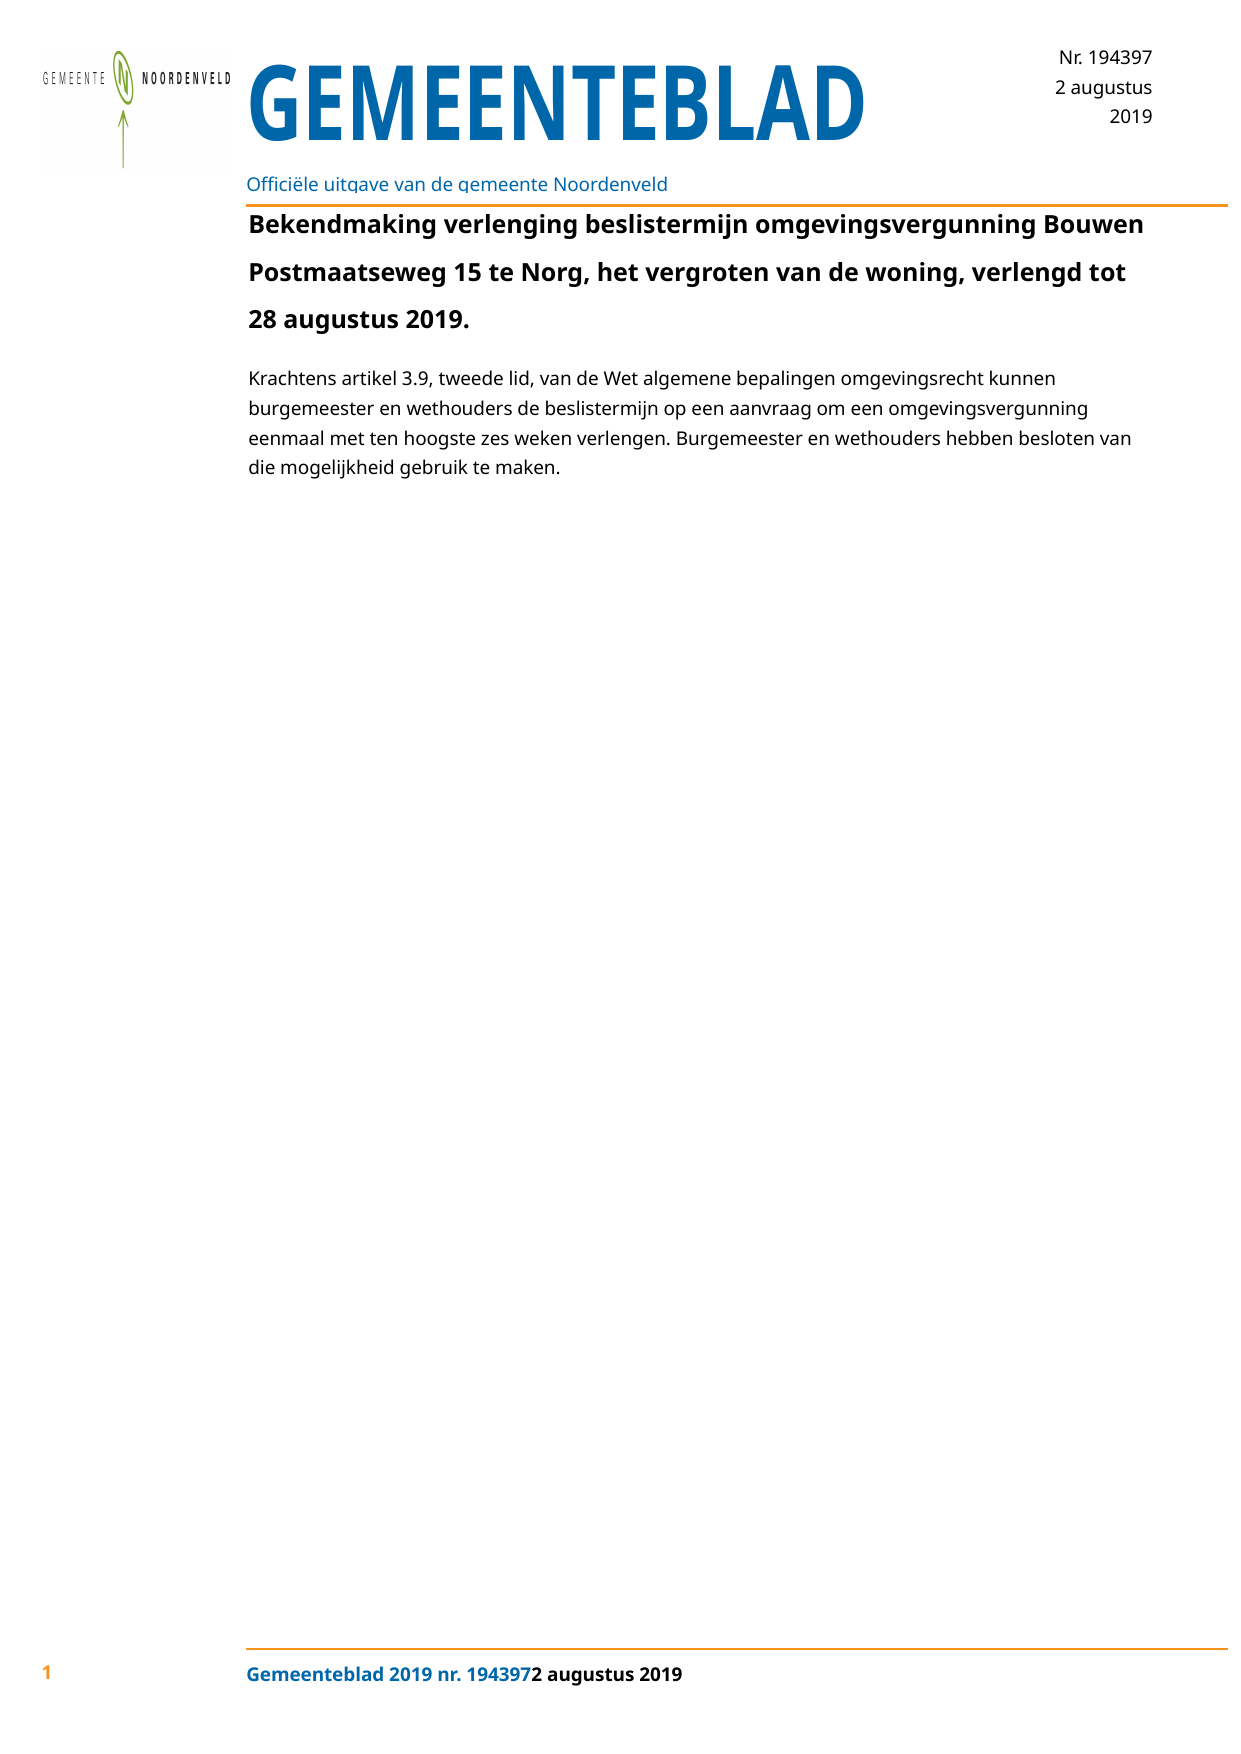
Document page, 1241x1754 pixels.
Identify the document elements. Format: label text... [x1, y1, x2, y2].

text Bekendmaking verlenging beslistermijn omgevingsvergunning Bouwen Postmaatseweg 15 te Norg, het vergroten van de woning, verlengd tot 28 augustus 2019. [248, 207, 1152, 336]
text Krachtens artikel 3.9, tweede lid, van de Wet algemene bepalingen omgevingsrecht kunnen burgemeester en wethouders de beslistermijn op een aanvraag om een omgevingsvergunning eenmaal met ten hoogste zes weken verlengen. Burgemeester en wethouders hebben besloten van die mogelijkheid gebruik te maken. [248, 366, 1152, 480]
picture [41, 47, 231, 172]
